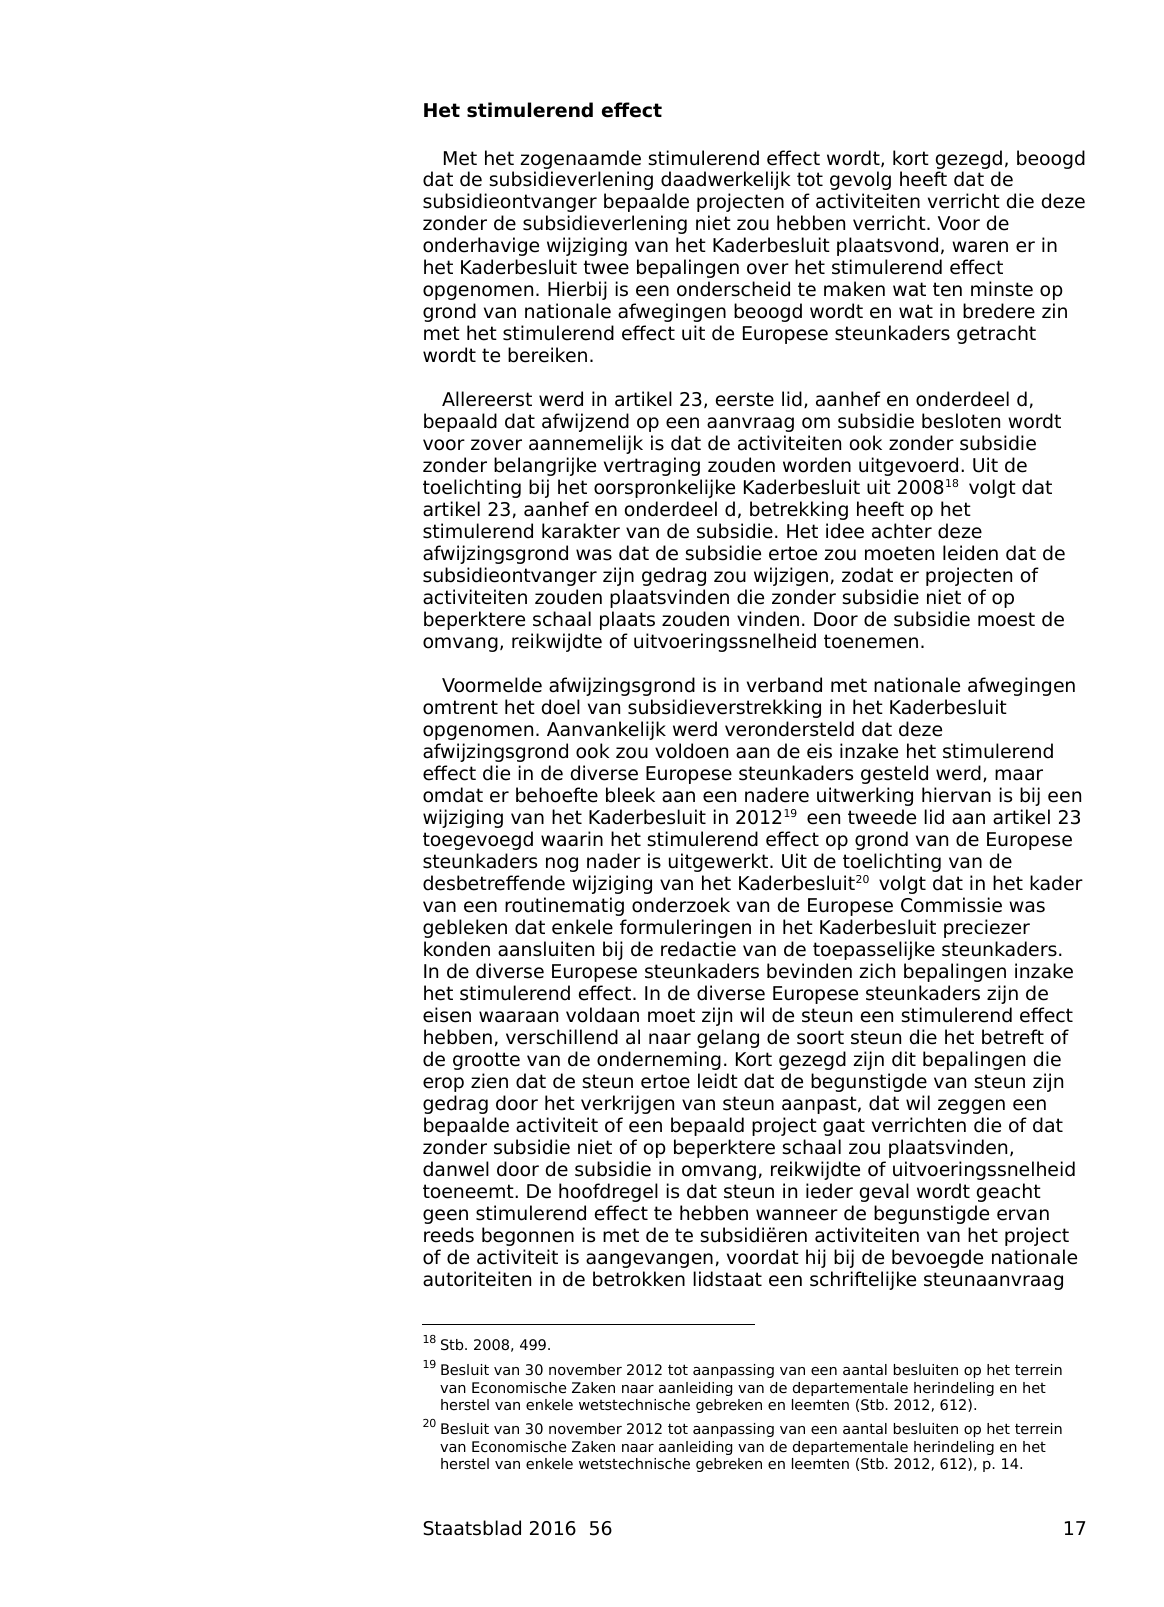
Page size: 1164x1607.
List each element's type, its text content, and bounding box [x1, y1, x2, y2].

text Besluit van 30 november 2012 tot aanpassing van een aantal besluiten op het terrein van Economische Zaken naar aanleiding van de departementale herindeling en het herstel van enkele wetstechnische gebreken en leemten (Stb. 2012, 612). [422, 1358, 1087, 1414]
text Stb. 2008, 499. [422, 1333, 1087, 1355]
text Met het zogenaamde stimulerend effect wordt, kort gezegd, beoogd dat de subsidieverlening daadwerkelijk tot gevolg heeft dat de subsidieontvanger bepaalde projecten of activiteiten verricht die deze zonder de subsidieverlening niet zou hebben verricht. Voor de onderhavige wijziging van het Kaderbesluit plaatsvond, waren er in het Kaderbesluit twee bepalingen over het stimulerend effect opgenomen. Hierbij is een onderscheid te maken wat ten minste op grond van nationale afwegingen beoogd wordt en wat in bredere zin met het stimulerend effect uit de Europese steunkaders getracht wordt te bereiken. [422, 147, 1087, 367]
text Besluit van 30 november 2012 tot aanpassing van een aantal besluiten op het terrein van Economische Zaken naar aanleiding van de departementale herindeling en het herstel van enkele wetstechnische gebreken en leemten (Stb. 2012, 612), p. 14. [422, 1417, 1087, 1473]
text Allereerst werd in artikel 23, eerste lid, aanhef en onderdeel d, bepaald dat afwijzend op een aanvraag om subsidie besloten wordt voor zover aannemelijk is dat de activiteiten ook zonder subsidie zonder belangrijke vertraging zouden worden uitgevoerd. Uit de toelichting bij het oorspronkelijke Kaderbesluit uit 2008 volgt dat artikel 23, aanhef en onderdeel d, betrekking heeft op het stimulerend karakter van de subsidie. Het idee achter deze afwijzingsgrond was dat de subsidie ertoe zou moeten leiden dat de subsidieontvanger zijn gedrag zou wijzigen, zodat er projecten of activiteiten zouden plaatsvinden die zonder subsidie niet of op beperktere schaal plaats zouden vinden. Door de subsidie moest de omvang, reikwijdte of uitvoeringssnelheid toenemen. [422, 389, 1087, 653]
subtitle Het stimulerend effect [422, 100, 1087, 122]
text Voormelde afwijzingsgrond is in verband met nationale afwegingen omtrent het doel van subsidieverstrekking in het Kaderbesluit opgenomen. Aanvankelijk werd verondersteld dat deze afwijzingsgrond ook zou voldoen aan de eis inzake het stimulerend effect die in de diverse Europese steunkaders gesteld werd, maar omdat er behoefte bleek aan een nadere uitwerking hiervan is bij een wijziging van het Kaderbesluit in 2012 een tweede lid aan artikel 23 toegevoegd waarin het stimulerend effect op grond van de Europese steunkaders nog nader is uitgewerkt. Uit de toelichting van de desbetreffende wijziging van het Kaderbesluit volgt dat in het kader van een routinematig onderzoek van de Europese Commissie was gebleken dat enkele formuleringen in het Kaderbesluit preciezer konden aansluiten bij de redactie van de toepasselijke steunkaders. In de diverse Europese steunkaders bevinden zich bepalingen inzake het stimulerend effect. In de diverse Europese steunkaders zijn de eisen waaraan voldaan moet zijn wil de steun een stimulerend effect hebben, verschillend al naar gelang de soort steun die het betreft of de grootte van de onderneming. Kort gezegd zijn dit bepalingen die erop zien dat de steun ertoe leidt dat de begunstigde van steun zijn gedrag door het verkrijgen van steun aanpast, dat wil zeggen een bepaalde activiteit of een bepaald project gaat verrichten die of dat zonder subsidie niet of op beperktere schaal zou plaatsvinden, danwel door de subsidie in omvang, reikwijdte of uitvoeringssnelheid toeneemt. De hoofdregel is dat steun in ieder geval wordt geacht geen stimulerend effect te hebben wanneer de begunstigde ervan reeds begonnen is met de te subsidiëren activiteiten van het project of de activiteit is aangevangen, voordat hij bij de bevoegde nationale autoriteiten in de betrokken lidstaat een schriftelijke steunaanvraag [422, 675, 1087, 1291]
